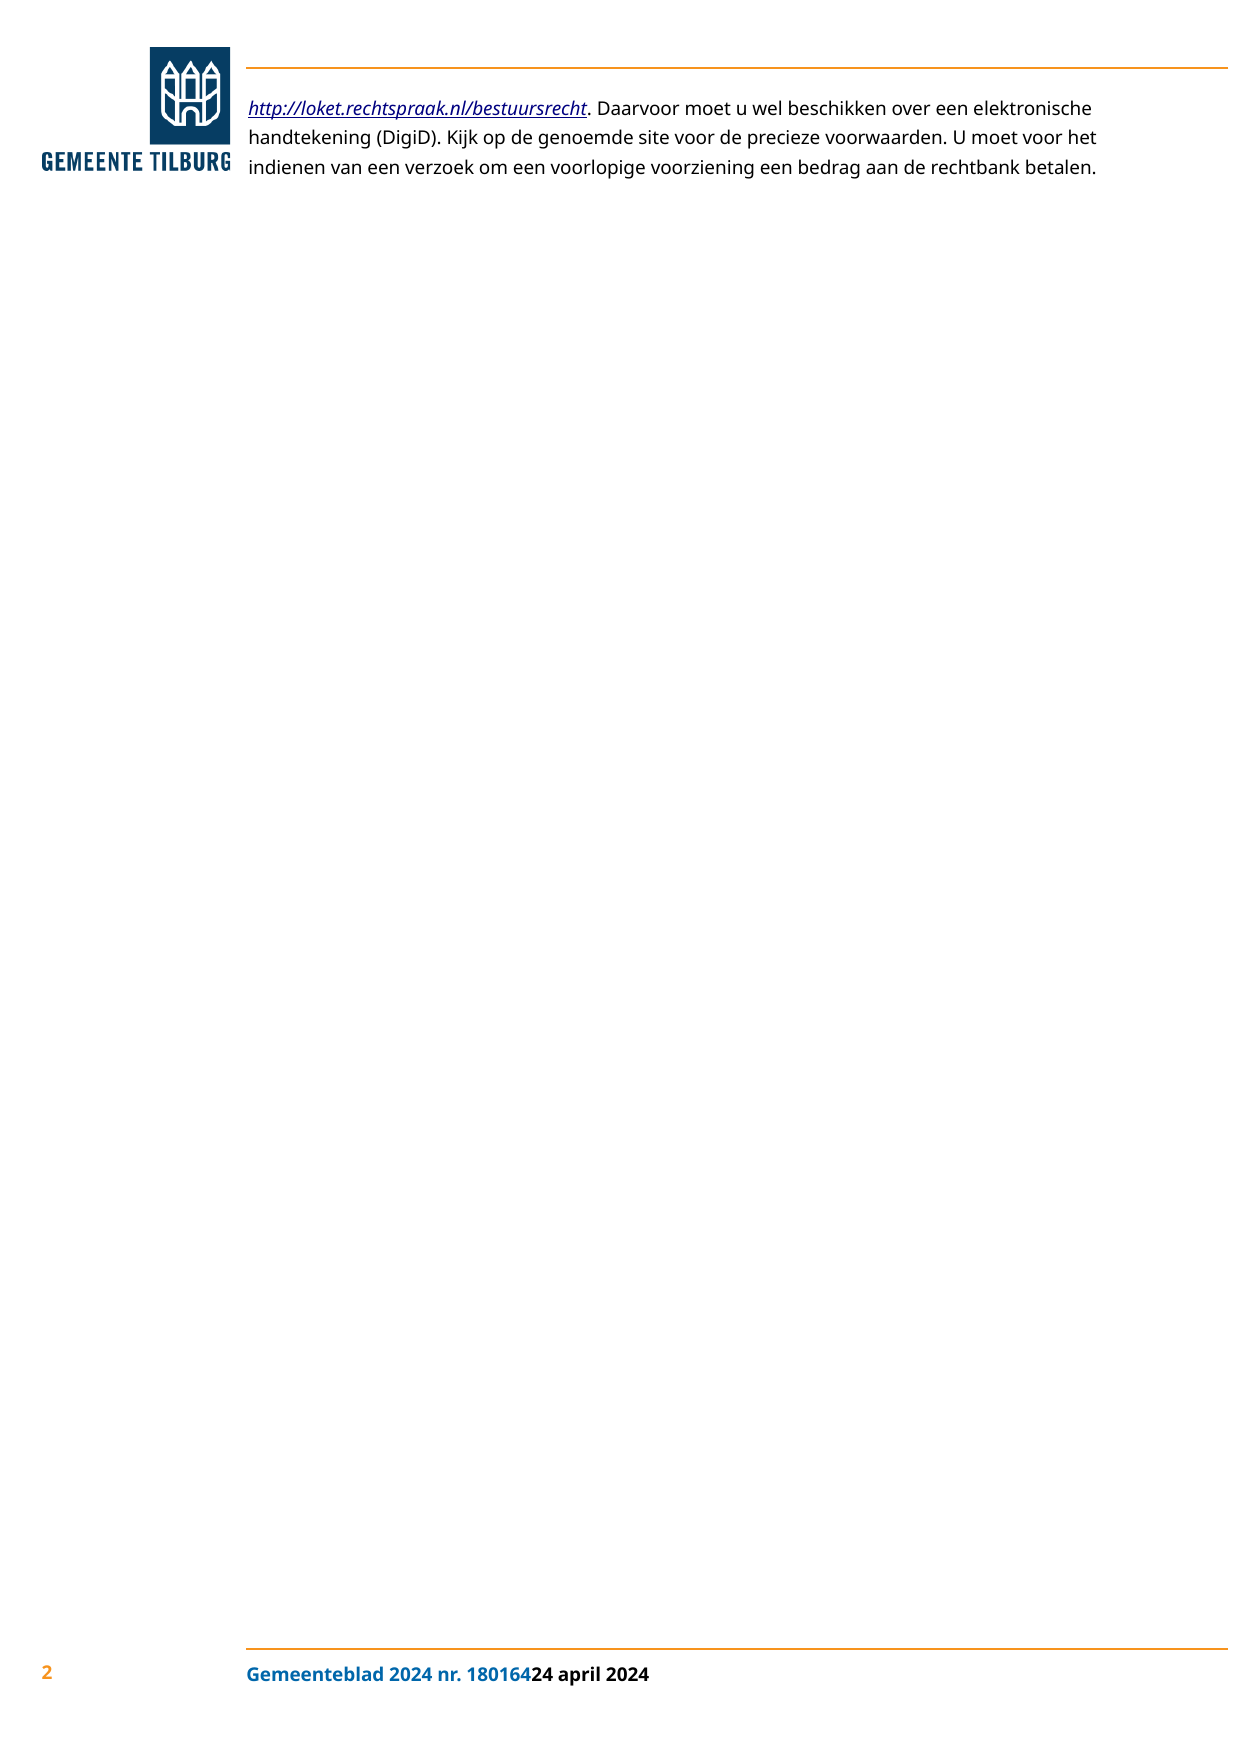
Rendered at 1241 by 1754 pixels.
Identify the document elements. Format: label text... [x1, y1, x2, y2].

text http://loket.rechtspraak.nl/bestuursrecht. Daarvoor moet u wel beschikken over een elektronische handtekening (DigiD). Kijk op de genoemde site voor de precieze voorwaarden. U moet voor het indienen van een verzoek om een voorlopige voorziening een bedrag aan de rechtbank betalen. [248, 95, 1152, 180]
picture [41, 47, 231, 172]
